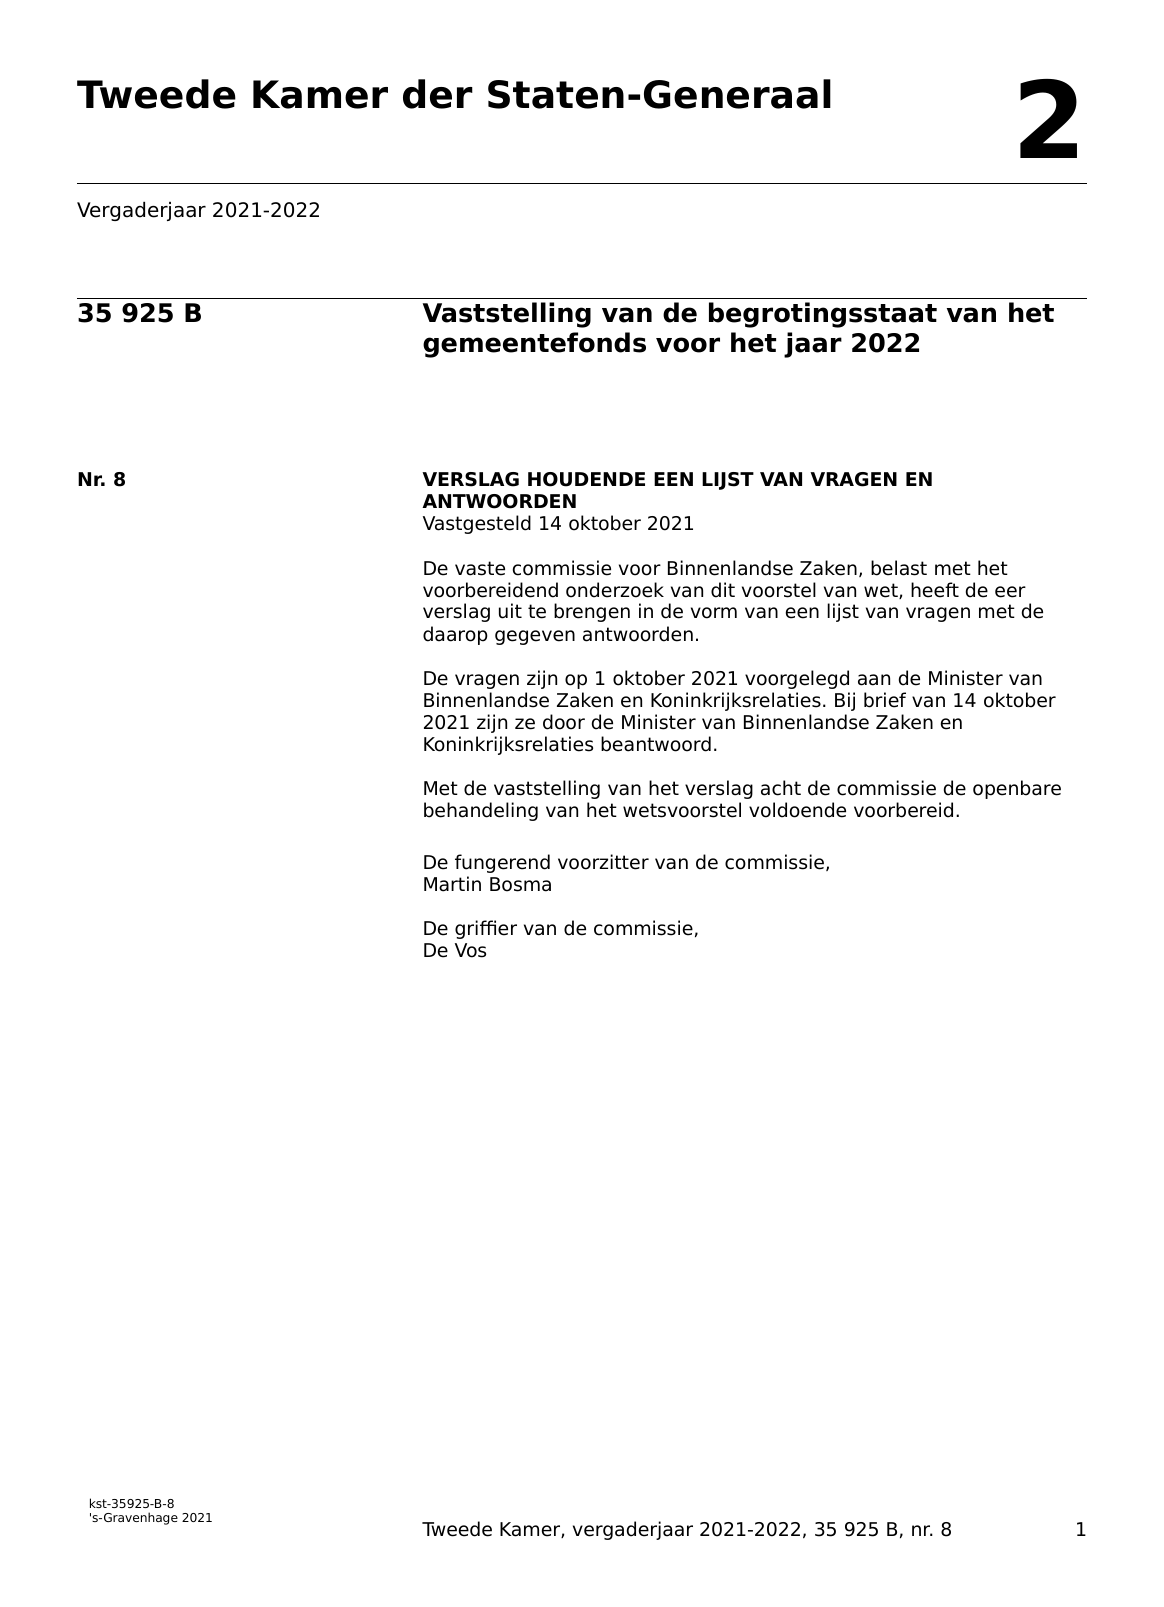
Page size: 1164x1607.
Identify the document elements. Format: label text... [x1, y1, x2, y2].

text kst-35925-B-8 [88, 1497, 323, 1511]
subtitle Nr. 8 VERSLAG HOUDENDE EEN LIJST VAN VRAGEN EN ANTWOORDEN [77, 469, 1087, 513]
text De fungerend voorzitter van de commissie, Martin Bosma [422, 852, 1087, 896]
text Met de vaststelling van het verslag acht de commissie de openbare behandeling van het wetsvoorstel voldoende voorbereid. [422, 778, 1087, 822]
table_header Tweede Kamer der Staten-Generaal [77, 59, 886, 183]
text De vaste commissie voor Binnenlandse Zaken, belast met het voorbereidend onderzoek van dit voorstel van wet, heeft de eer verslag uit te brengen in de vorm van een lijst van vragen met de daarop gegeven antwoorden. [422, 557, 1087, 645]
text De griffier van de commissie, De Vos [422, 918, 1087, 962]
text Vastgesteld 14 oktober 2021 [422, 513, 1087, 535]
text 's-Gravenhage 2021 [88, 1511, 323, 1525]
subtitle 35 925 B Vaststelling van de begrotingsstaat van het gemeentefonds voor het jaar 2022 [77, 299, 1087, 358]
table_cell Vergaderjaar 2021-2022 [77, 184, 1087, 298]
table_header 2 [886, 59, 1087, 183]
text De vragen zijn op 1 oktober 2021 voorgelegd aan de Minister van Binnenlandse Zaken en Koninkrijksrelaties. Bij brief van 14 oktober 2021 zijn ze door de Minister van Binnenlandse Zaken en Koninkrijksrelaties beantwoord. [422, 668, 1087, 756]
